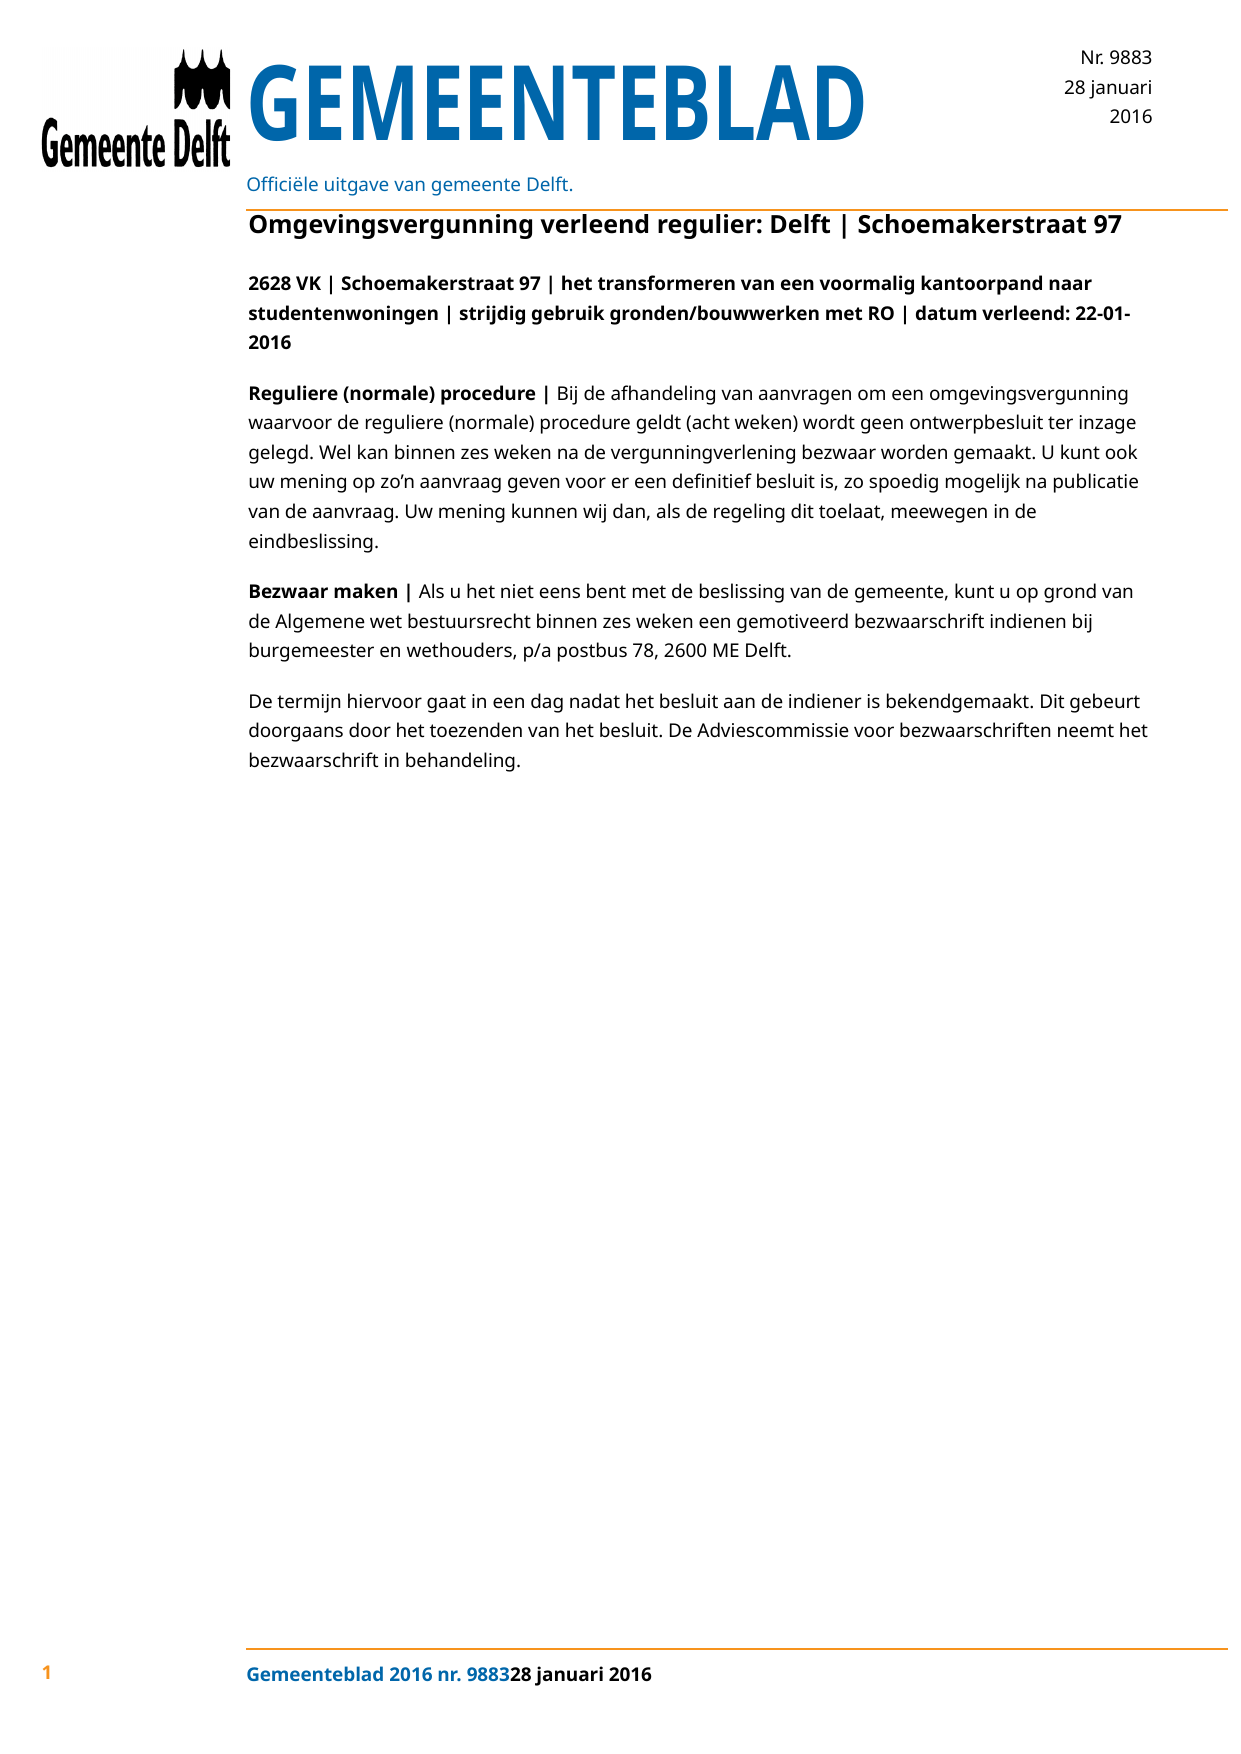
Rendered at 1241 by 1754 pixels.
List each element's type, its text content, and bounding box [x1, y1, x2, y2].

picture [41, 47, 231, 172]
text 2628 VK | Schoemakerstraat 97 | het transformeren van een voormalig kantoorpand naar studentenwoningen | strijdig gebruik gronden/bouwwerken met RO | datum verleend: 22-01-2016 [248, 270, 1152, 355]
text Reguliere (normale) procedure | Bij de afhandeling van aanvragen om een omgevingsvergunning waarvoor de reguliere (normale) procedure geldt (acht weken) wordt geen ontwerpbesluit ter inzage gelegd. Wel kan binnen zes weken na de vergunningverlening bezwaar worden gemaakt. U kunt ook uw mening op zo’n aanvraag geven voor er een definitief besluit is, zo spoedig mogelijk na publicatie van de aanvraag. Uw mening kunnen wij dan, als de regeling dit toelaat, meewegen in de eindbeslissing. [248, 380, 1152, 553]
text Bezwaar maken | Als u het niet eens bent met de beslissing van de gemeente, kunt u op grond van de Algemene wet bestuursrecht binnen zes weken een gemotiveerd bezwaarschrift indienen bij burgemeester en wethouders, p/a postbus 78, 2600 ME Delft. [248, 578, 1152, 663]
text De termijn hiervoor gaat in een dag nadat het besluit aan de indiener is bekendgemaakt. Dit gebeurt doorgaans door het toezenden van het besluit. De Adviescommissie voor bezwaarschriften neemt het bezwaarschrift in behandeling. [248, 688, 1152, 773]
text Omgevingsvergunning verleend regulier: Delft | Schoemakerstraat 97 [248, 211, 1152, 241]
